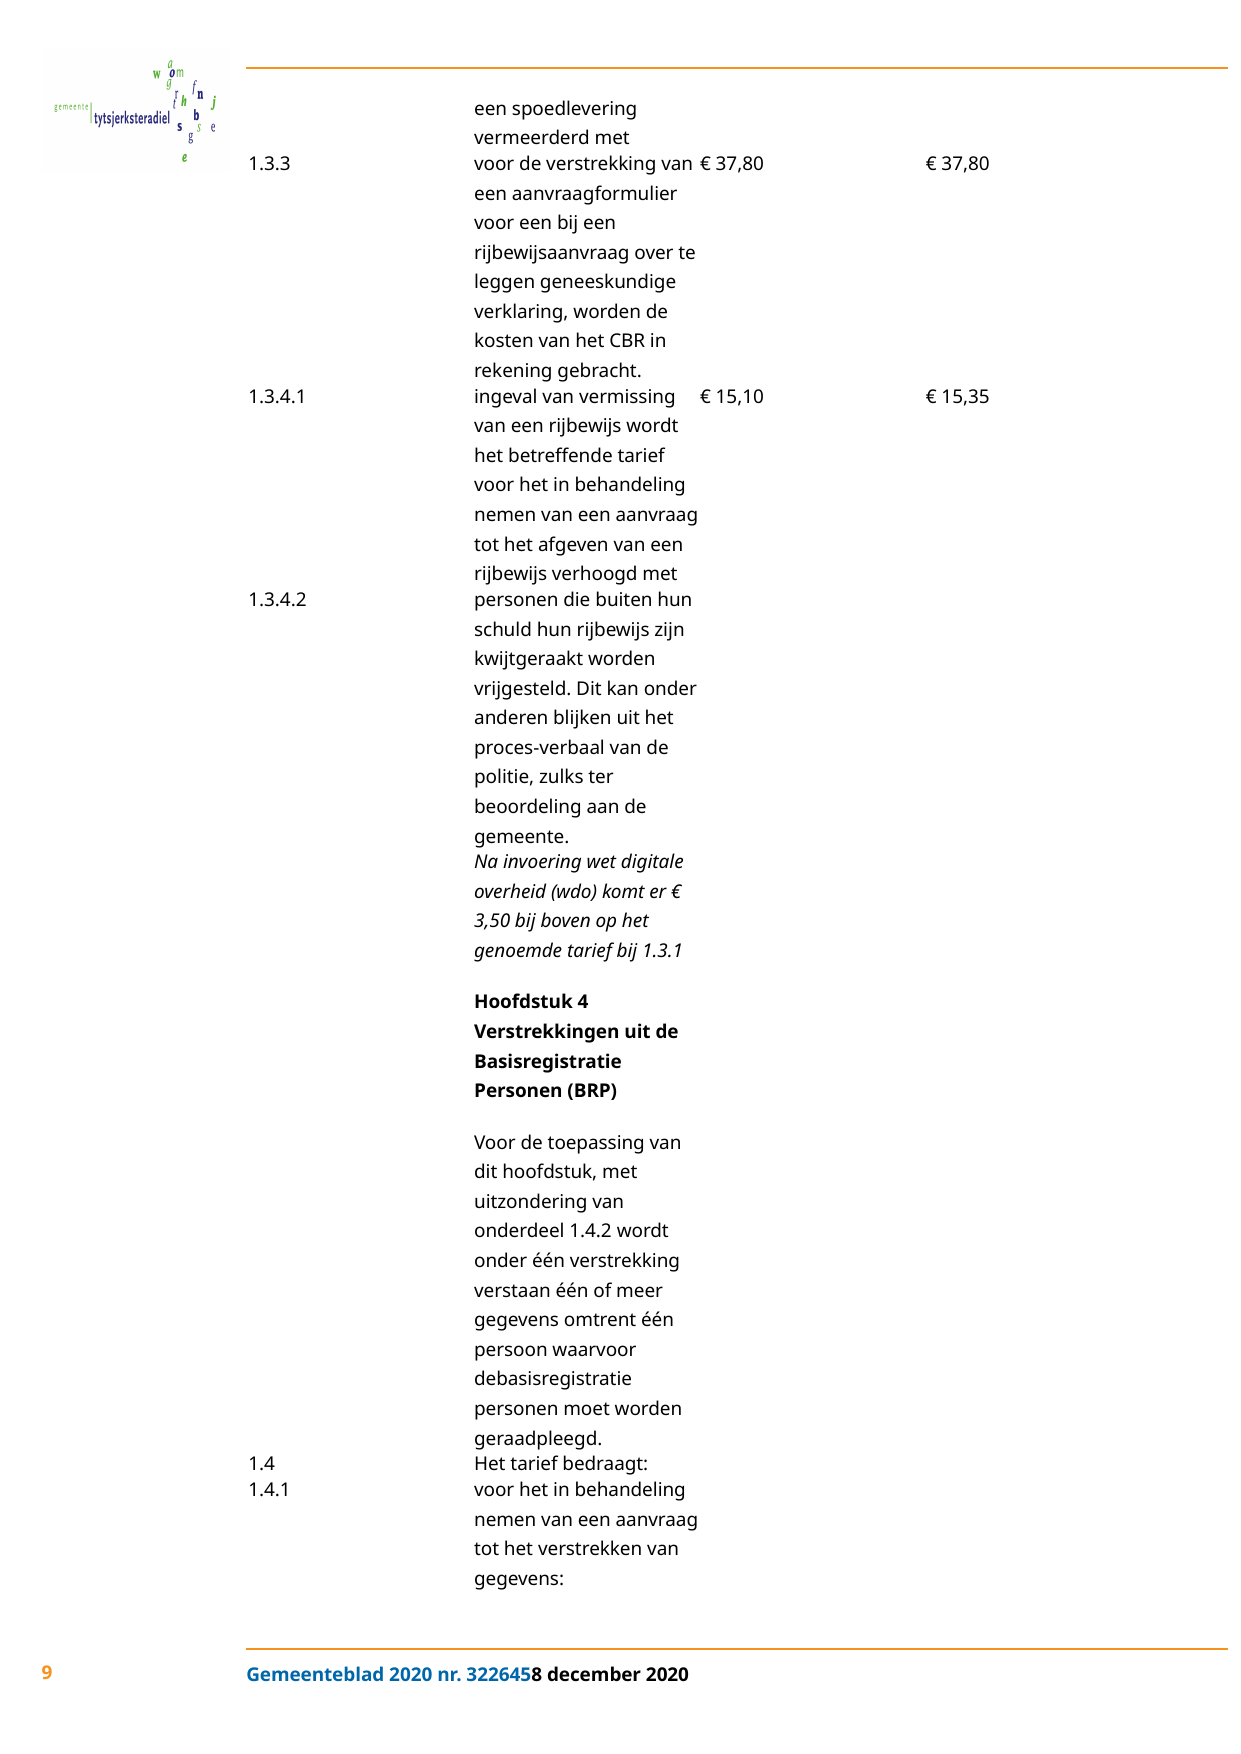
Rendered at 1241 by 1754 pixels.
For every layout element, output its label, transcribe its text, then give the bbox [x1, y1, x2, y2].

table_cell [248, 963, 474, 989]
table_cell [474, 963, 700, 989]
table_cell [248, 1129, 474, 1451]
table_cell [700, 1129, 926, 1451]
table_cell [700, 586, 926, 848]
table_cell [700, 95, 926, 150]
table_cell [700, 1476, 926, 1591]
table_cell [248, 849, 474, 963]
table_cell [926, 989, 1152, 1103]
table_cell [926, 95, 1152, 150]
table_cell 1.4.1 [248, 1476, 474, 1591]
table_cell [248, 1103, 474, 1129]
picture [41, 47, 231, 172]
table_cell voor het in behandeling nemen van een aanvraag tot het verstrekken van gegevens: [474, 1476, 700, 1591]
table_cell [700, 1103, 926, 1129]
table_cell [926, 586, 1152, 848]
table_cell [926, 963, 1152, 989]
table_cell [700, 963, 926, 989]
table_cell € 37,80 [700, 150, 926, 383]
table_cell 1.4 [248, 1451, 474, 1476]
table_cell [926, 1476, 1152, 1591]
table_cell [248, 95, 474, 150]
table_cell personen die buiten hun schuld hun rijbewijs zijn kwijtgeraakt worden vrijgesteld. Dit kan onder anderen blijken uit het proces-verbaal van de politie, zulks ter beoordeling aan de gemeente. [474, 586, 700, 848]
table_cell Voor de toepassing van dit hoofdstuk, met uitzondering van onderdeel 1.4.2 wordt onder één verstrekking verstaan één of meer gegevens omtrent één persoon waarvoor debasisregistratie personen moet worden geraadpleegd. [474, 1129, 700, 1451]
table_cell [926, 1103, 1152, 1129]
table_cell [926, 849, 1152, 963]
table_cell [700, 849, 926, 963]
table_cell [700, 989, 926, 1103]
table_cell [700, 1451, 926, 1476]
table_cell een spoedlevering vermeerderd met [474, 95, 700, 150]
table_cell Na invoering wet digitale overheid (wdo) komt er € 3,50 bij boven op het genoemde tarief bij 1.3.1 [474, 849, 700, 963]
table_cell voor de verstrekking van een aanvraagformulier voor een bij een rijbewijsaanvraag over te leggen geneeskundige verklaring, worden de kosten van het CBR in rekening gebracht. [474, 150, 700, 383]
table_cell 1.3.4.1 [248, 383, 474, 586]
table_cell Hoofdstuk 4 Verstrekkingen uit de Basisregistratie Personen (BRP) [474, 989, 700, 1103]
table_cell € 15,35 [926, 383, 1152, 586]
table_cell [248, 989, 474, 1103]
table_cell € 15,10 [700, 383, 926, 586]
table_cell [926, 1451, 1152, 1476]
table_cell € 37,80 [926, 150, 1152, 383]
table_cell 1.3.3 [248, 150, 474, 383]
table_cell [474, 1103, 700, 1129]
table_cell 1.3.4.2 [248, 586, 474, 848]
table_cell Het tarief bedraagt: [474, 1451, 700, 1476]
table_cell [926, 1129, 1152, 1451]
table_cell ingeval van vermissing van een rijbewijs wordt het betreffende tarief voor het in behandeling nemen van een aanvraag tot het afgeven van een rijbewijs verhoogd met [474, 383, 700, 586]
